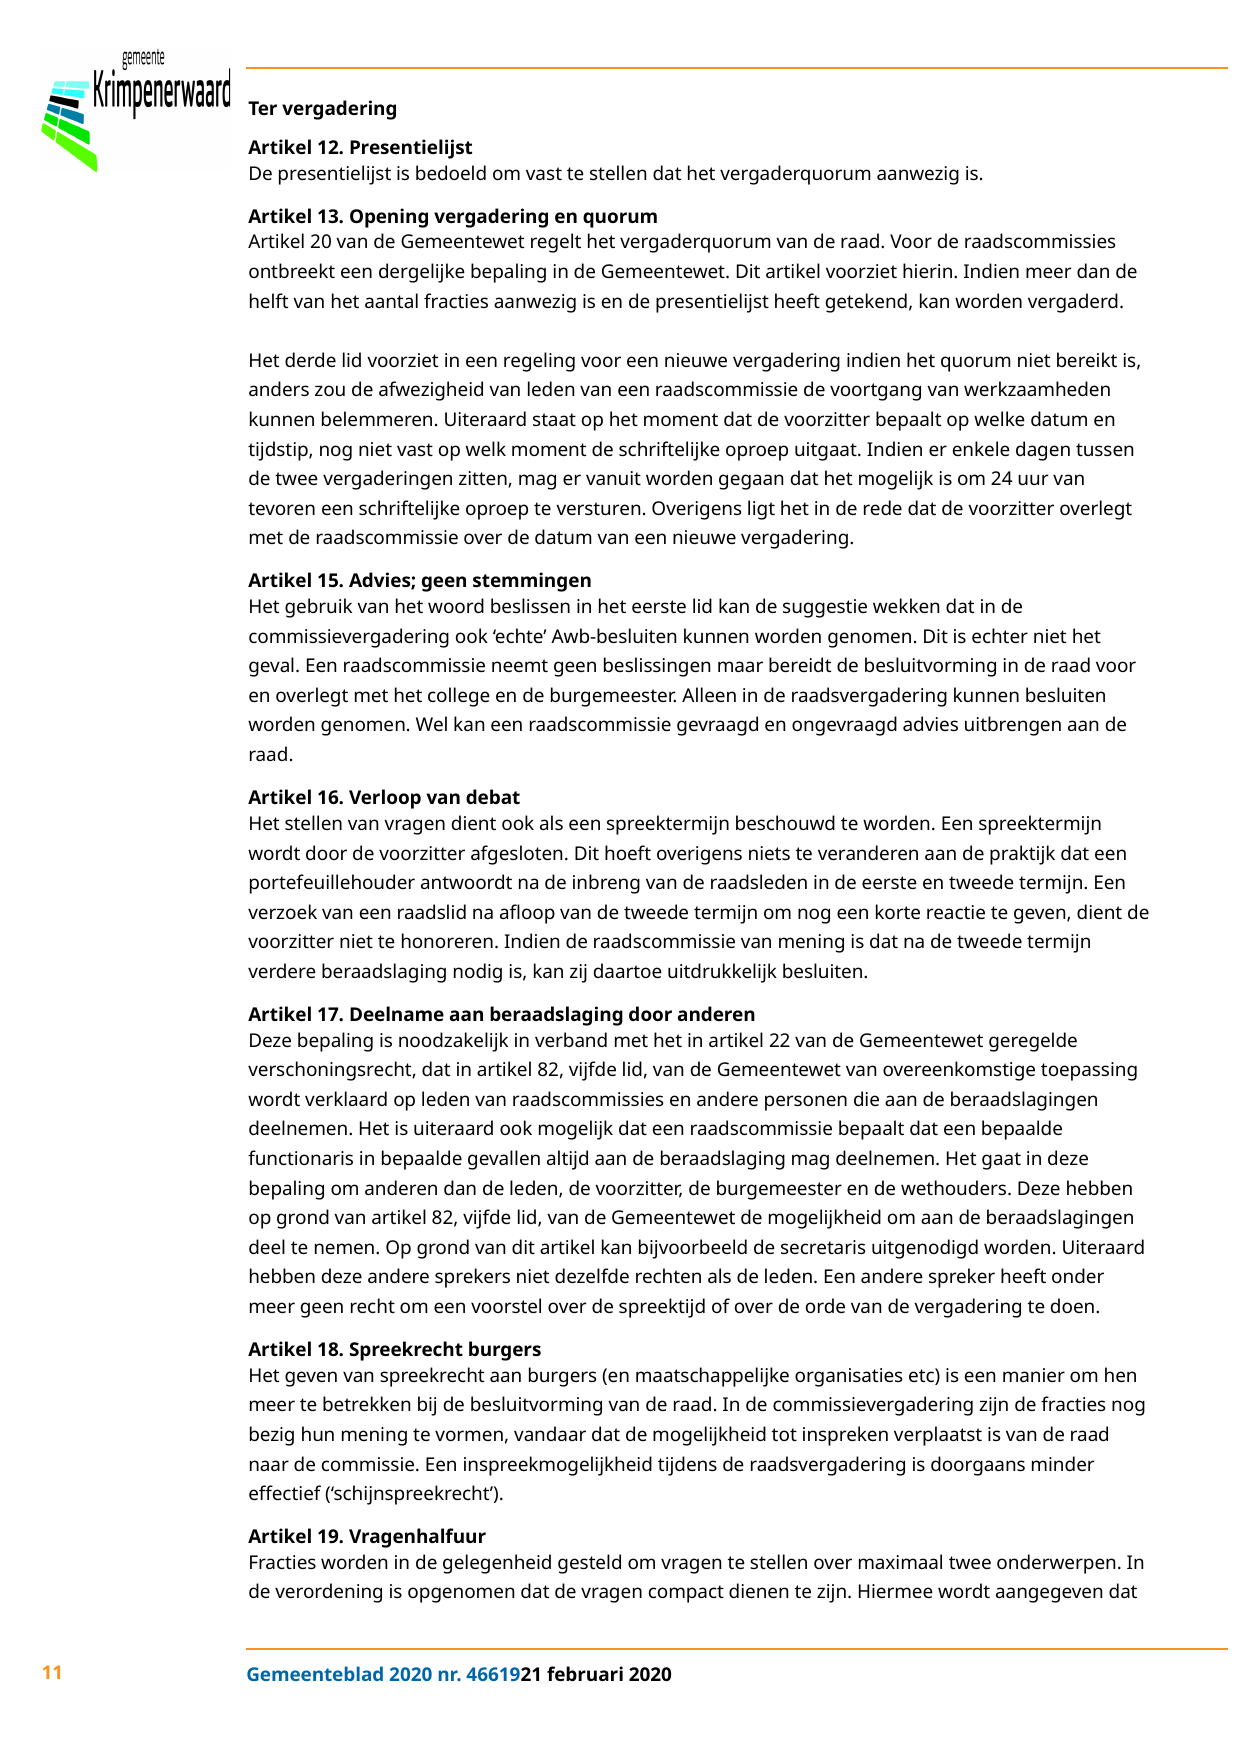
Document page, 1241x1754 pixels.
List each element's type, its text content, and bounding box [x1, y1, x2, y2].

text Artikel 16. Verloop van debat [248, 784, 1152, 810]
text Artikel 12. Presentielijst [248, 134, 1152, 160]
text Artikel 17. Deelname aan beraadslaging door anderen [248, 1001, 1152, 1027]
text Het gebruik van het woord beslissen in het eerste lid kan de suggestie wekken dat in de commissievergadering ook ‘echte’ Awb-besluiten kunnen worden genomen. Dit is echter niet het geval. Een raadscommissie neemt geen beslissingen maar bereidt de besluitvorming in de raad voor en overlegt met het college en de burgemeester. Alleen in de raadsvergadering kunnen besluiten worden genomen. Wel kan een raadscommissie gevraagd en ongevraagd advies uitbrengen aan de raad. [248, 593, 1152, 767]
text Artikel 18. Spreekrecht burgers [248, 1336, 1152, 1362]
text Deze bepaling is noodzakelijk in verband met het in artikel 22 van de Gemeentewet geregelde verschoningsrecht, dat in artikel 82, vijfde lid, van de Gemeentewet van overeenkomstige toepassing wordt verklaard op leden van raadscommissies en andere personen die aan de beraadslagingen deelnemen. Het is uiteraard ook mogelijk dat een raadscommissie bepaalt dat een bepaalde functionaris in bepaalde gevallen altijd aan de beraadslaging mag deelnemen. Het gaat in deze bepaling om anderen dan de leden, de voorzitter, de burgemeester en de wethouders. Deze hebben op grond van artikel 82, vijfde lid, van de Gemeentewet de mogelijkheid om aan de beraadslagingen deel te nemen. Op grond van dit artikel kan bijvoorbeeld de secretaris uitgenodigd worden. Uiteraard hebben deze andere sprekers niet dezelfde rechten als de leden. Een andere spreker heeft onder meer geen recht om een voorstel over de spreektijd of over de orde van de vergadering te doen. [248, 1027, 1152, 1319]
text Het stellen van vragen dient ook als een spreektermijn beschouwd te worden. Een spreektermijn wordt door de voorzitter afgesloten. Dit hoeft overigens niets te veranderen aan de praktijk dat een portefeuillehouder antwoordt na de inbreng van de raadsleden in de eerste en tweede termijn. Een verzoek van een raadslid na afloop van de tweede termijn om nog een korte reactie te geven, dient de voorzitter niet te honoreren. Indien de raadscommissie van mening is dat na de tweede termijn verdere beraadslaging nodig is, kan zij daartoe uitdrukkelijk besluiten. [248, 810, 1152, 984]
text Artikel 19. Vragenhalfuur [248, 1523, 1152, 1549]
picture [41, 47, 231, 172]
text Artikel 20 van de Gemeentewet regelt het vergaderquorum van de raad. Voor de raadscommissies ontbreekt een dergelijke bepaling in de Gemeentewet. Dit artikel voorziet hierin. Indien meer dan de helft van het aantal fracties aanwezig is en de presentielijst heeft getekend, kan worden vergaderd. [248, 229, 1152, 313]
text Artikel 15. Advies; geen stemmingen [248, 568, 1152, 593]
text Ter vergadering [248, 95, 1152, 121]
text Fracties worden in de gelegenheid gesteld om vragen te stellen over maximaal twee onderwerpen. In de verordening is opgenomen dat de vragen compact dienen te zijn. Hiermee wordt aangegeven dat [248, 1549, 1152, 1604]
text Het geven van spreekrecht aan burgers (en maatschappelijke organisaties etc) is een manier om hen meer te betrekken bij de besluitvorming van de raad. In de commissievergadering zijn de fracties nog bezig hun mening te vormen, vandaar dat de mogelijkheid tot inspreken verplaatst is van de raad naar de commissie. Een inspreekmogelijkheid tijdens de raadsvergadering is doorgaans minder effectief (‘schijnspreekrecht’). [248, 1362, 1152, 1506]
text Artikel 13. Opening vergadering en quorum [248, 203, 1152, 229]
text Het derde lid voorziet in een regeling voor een nieuwe vergadering indien het quorum niet bereikt is, anders zou de afwezigheid van leden van een raadscommissie de voortgang van werkzaamheden kunnen belemmeren. Uiteraard staat op het moment dat de voorzitter bepaalt op welke datum en tijdstip, nog niet vast op welk moment de schriftelijke oproep uitgaat. Indien er enkele dagen tussen de twee vergaderingen zitten, mag er vanuit worden gegaan dat het mogelijk is om 24 uur van tevoren een schriftelijke oproep te versturen. Overigens ligt het in de rede dat de voorzitter overlegt met de raadscommissie over de datum van een nieuwe vergadering. [248, 347, 1152, 550]
text De presentielijst is bedoeld om vast te stellen dat het vergaderquorum aanwezig is. [248, 160, 1152, 186]
